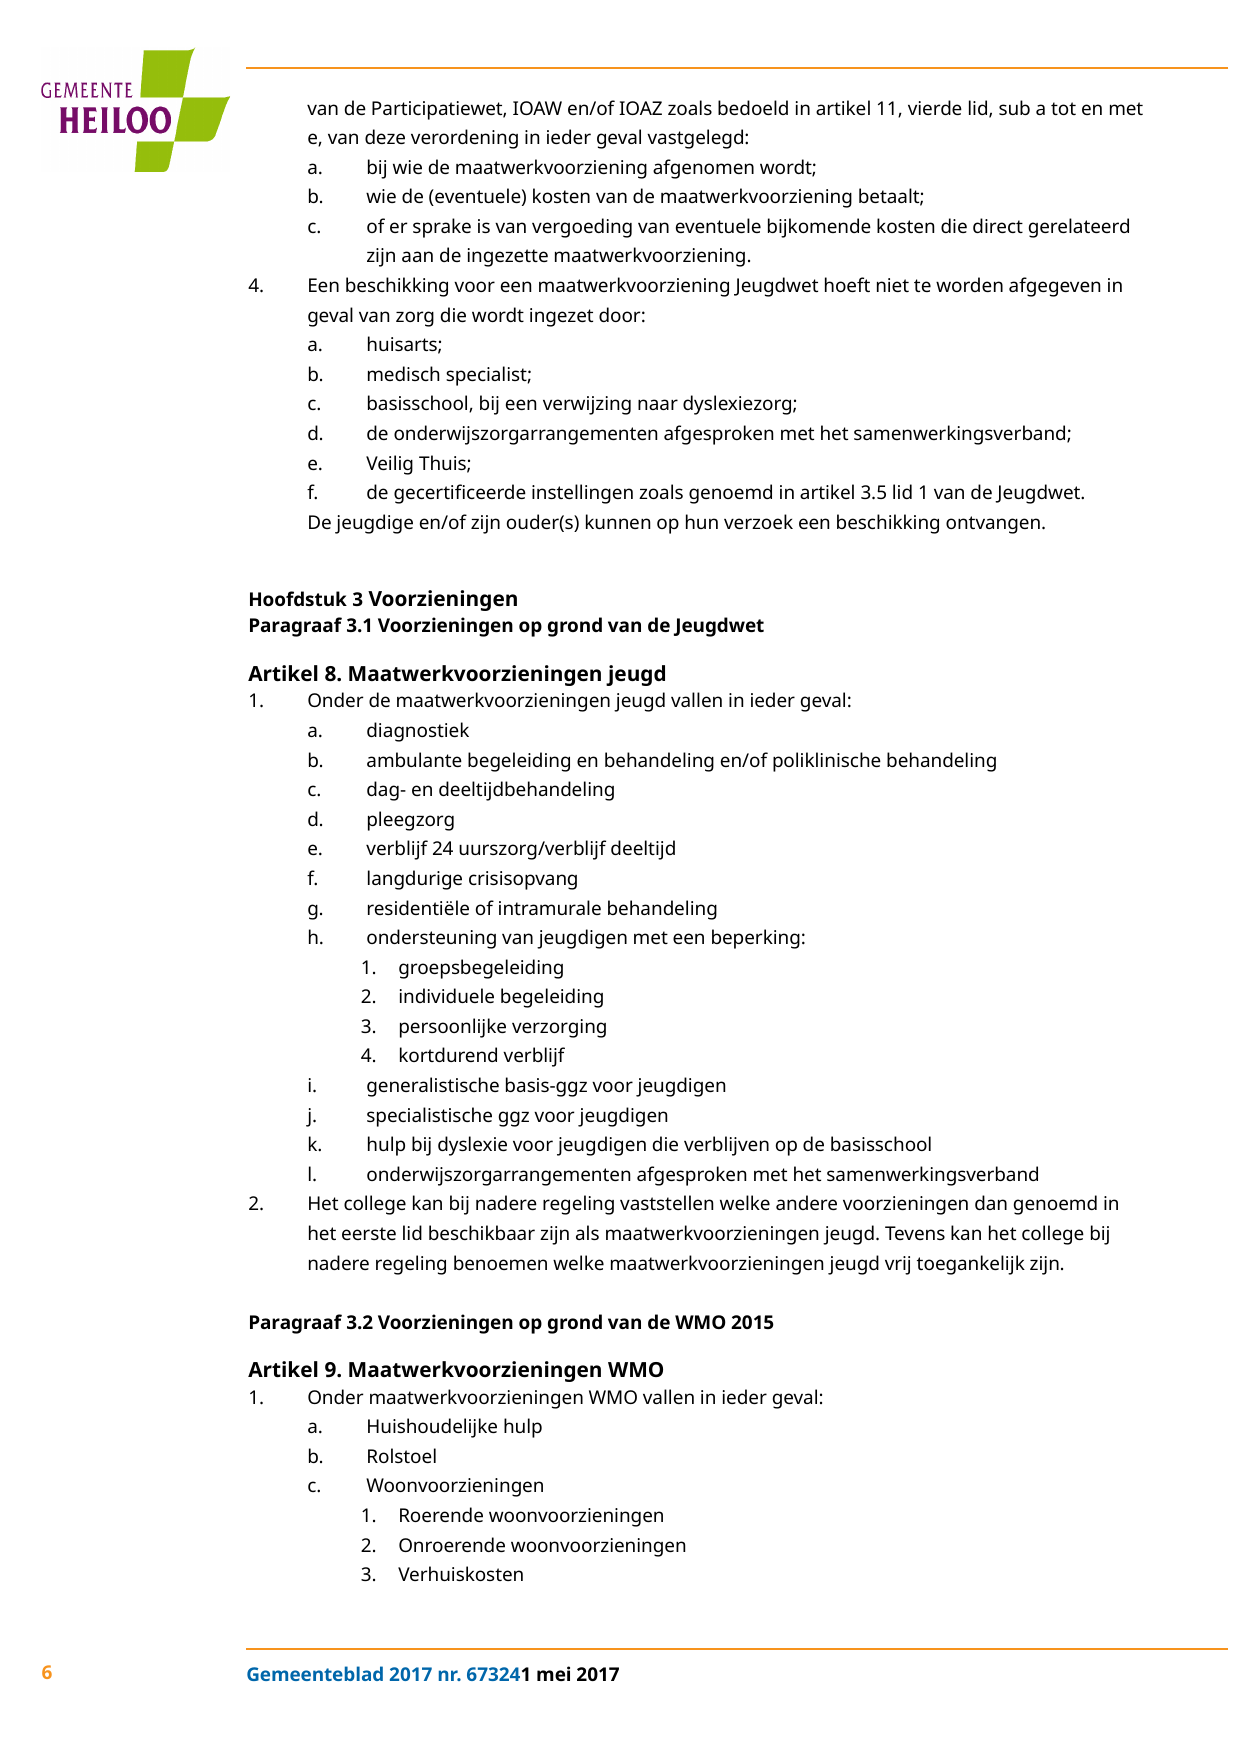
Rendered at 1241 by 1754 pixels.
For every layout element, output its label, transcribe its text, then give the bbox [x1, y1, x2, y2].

list Het college kan bij nadere regeling vaststellen welke andere voorzieningen dan genoemd in het eerste lid beschikbaar zijn als maatwerkvoorzieningen jeugd. Tevens kan het college bij nadere regeling benoemen welke maatwerkvoorzieningen jeugd vrij toegankelijk zijn. [248, 1191, 1152, 1275]
list pleegzorg [307, 806, 1152, 832]
list de onderwijszorgarrangementen afgesproken met het samenwerkingsverband; [307, 420, 1152, 446]
text Artikel 8. Maatwerkvoorzieningen jeugd [248, 659, 1152, 688]
list ondersteuning van jeugdigen met een beperking: [307, 924, 1152, 950]
list dag- en deeltijdbehandeling [307, 776, 1152, 802]
list wie de (eventuele) kosten van de maatwerkvoorziening betaalt; [307, 183, 1152, 209]
list langdurige crisisopvang [307, 865, 1152, 891]
list huisarts; [307, 331, 1152, 357]
list Roerende woonvoorzieningen [361, 1502, 1152, 1528]
list kortdurend verblijf [361, 1043, 1152, 1068]
list hulp bij dyslexie voor jeugdigen die verblijven op de basisschool [307, 1131, 1152, 1157]
list van de Participatiewet, IOAW en/of IOAZ zoals bedoeld in artikel 11, vierde lid, sub a tot en met e, van deze verordening in ieder geval vastgelegd: [248, 95, 1152, 150]
list Veilig Thuis; [307, 450, 1152, 476]
list specialistische ggz voor jeugdigen [307, 1102, 1152, 1127]
text Paragraaf 3.2 Voorzieningen op grond van de WMO 2015 [248, 1309, 1152, 1334]
list Rolstoel [307, 1443, 1152, 1469]
list Huishoudelijke hulp [307, 1413, 1152, 1439]
picture [41, 47, 231, 172]
list onderwijszorgarrangementen afgesproken met het samenwerkingsverband [307, 1161, 1152, 1187]
list persoonlijke verzorging [361, 1013, 1152, 1039]
list individuele begeleiding [361, 983, 1152, 1009]
text Artikel 9. Maatwerkvoorzieningen WMO [248, 1355, 1152, 1384]
list bij wie de maatwerkvoorziening afgenomen wordt; [307, 154, 1152, 180]
text Paragraaf 3.1 Voorzieningen op grond van de Jeugdwet [248, 613, 1152, 638]
list medisch specialist; [307, 361, 1152, 387]
list de gecertificeerde instellingen zoals genoemd in artikel 3.5 lid 1 van de Jeugdwet. [307, 479, 1152, 505]
list generalistische basis-ggz voor jeugdigen [307, 1072, 1152, 1098]
text Hoofdstuk 3 Voorzieningen [248, 584, 1152, 613]
list diagnostiek [307, 717, 1152, 743]
list basisschool, bij een verwijzing naar dyslexiezorg; [307, 391, 1152, 416]
list groepsbegeleiding [361, 954, 1152, 979]
list verblijf 24 uurszorg/verblijf deeltijd [307, 836, 1152, 861]
list Onder maatwerkvoorzieningen WMO vallen in ieder geval: [248, 1384, 1152, 1409]
list Onroerende woonvoorzieningen [361, 1532, 1152, 1557]
list of er sprake is van vergoeding van eventuele bijkomende kosten die direct gerelateerd zijn aan de ingezette maatwerkvoorziening. [307, 213, 1152, 268]
list Een beschikking voor een maatwerkvoorziening Jeugdwet hoeft niet te worden afgegeven in geval van zorg die wordt ingezet door: [248, 272, 1152, 328]
list ambulante begeleiding en behandeling en/of poliklinische behandeling [307, 747, 1152, 772]
list De jeugdige en/of zijn ouder(s) kunnen op hun verzoek een beschikking ontvangen. [248, 509, 1152, 535]
list Onder de maatwerkvoorzieningen jeugd vallen in ieder geval: [248, 688, 1152, 713]
list Verhuiskosten [361, 1561, 1152, 1587]
list Woonvoorzieningen [307, 1473, 1152, 1498]
list residentiële of intramurale behandeling [307, 895, 1152, 920]
